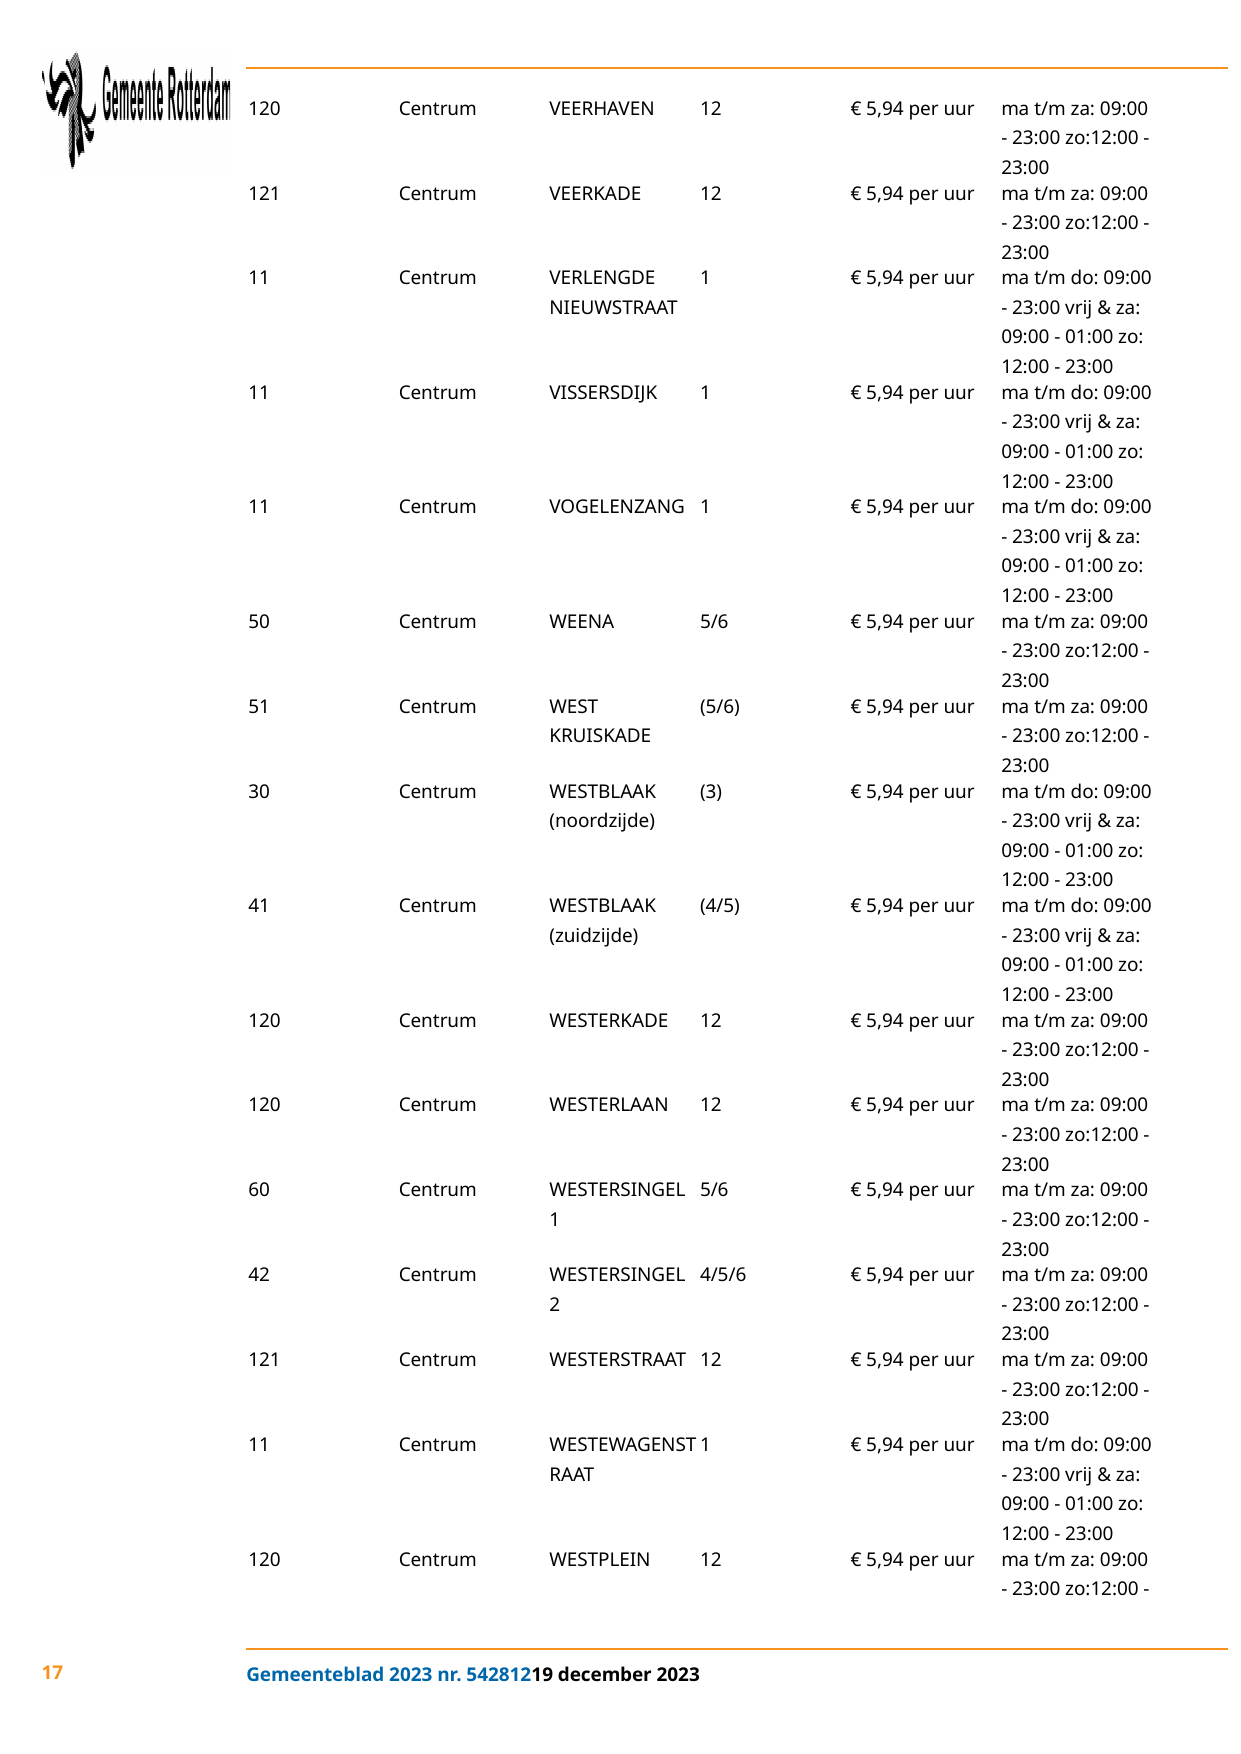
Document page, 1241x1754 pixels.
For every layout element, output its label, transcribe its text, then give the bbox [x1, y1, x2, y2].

table_cell Centrum [399, 265, 549, 379]
table_cell 60 [248, 1177, 398, 1261]
table_cell VISSERSDIJK [549, 379, 700, 493]
table_cell VEERHAVEN [549, 95, 700, 180]
picture [41, 47, 231, 172]
table_cell WESTBLAAK (noordzijde) [549, 778, 700, 892]
table_cell VERLENGDE NIEUWSTRAAT [549, 265, 700, 379]
table_cell € 5,94 per uur [850, 608, 1001, 693]
table_cell 1 [700, 1431, 850, 1546]
table_cell 121 [248, 180, 398, 264]
table_cell € 5,94 per uur [850, 265, 1001, 379]
table_cell € 5,94 per uur [850, 95, 1001, 180]
table_cell € 5,94 per uur [850, 1261, 1001, 1346]
table_cell 120 [248, 95, 398, 180]
table_cell ma t/m do: 09:00 - 23:00 vrij & za: 09:00 - 01:00 zo: 12:00 - 23:00 [1001, 778, 1152, 892]
table_cell Centrum [399, 778, 549, 892]
table_cell (4/5) [700, 892, 850, 1007]
table_cell 51 [248, 693, 398, 778]
table_cell € 5,94 per uur [850, 180, 1001, 264]
table_cell ma t/m do: 09:00 - 23:00 vrij & za: 09:00 - 01:00 zo: 12:00 - 23:00 [1001, 265, 1152, 379]
table_cell 120 [248, 1546, 398, 1601]
table_cell ma t/m za: 09:00 - 23:00 zo:12:00 - 23:00 [1001, 608, 1152, 693]
table_cell 42 [248, 1261, 398, 1346]
table_cell 1 [700, 379, 850, 493]
table_cell € 5,94 per uur [850, 1346, 1001, 1431]
table_cell 5/6 [700, 608, 850, 693]
table_cell ma t/m za: 09:00 - 23:00 zo:12:00 - 23:00 [1001, 180, 1152, 264]
table_cell 5/6 [700, 1177, 850, 1261]
table_cell Centrum [399, 379, 549, 493]
table_cell 12 [700, 1346, 850, 1431]
table_cell ma t/m za: 09:00 - 23:00 zo:12:00 - 23:00 [1001, 693, 1152, 778]
table_cell VOGELENZANG [549, 494, 700, 608]
table_cell € 5,94 per uur [850, 379, 1001, 493]
table_cell WESTBLAAK (zuidzijde) [549, 892, 700, 1007]
table_cell ma t/m za: 09:00 - 23:00 zo:12:00 - 23:00 [1001, 1177, 1152, 1261]
table_cell € 5,94 per uur [850, 1007, 1001, 1092]
table_cell Centrum [399, 1546, 549, 1601]
table_cell (3) [700, 778, 850, 892]
table_cell 1 [700, 265, 850, 379]
table_cell 11 [248, 1431, 398, 1546]
table_cell Centrum [399, 180, 549, 264]
table_cell WESTEWAGENSTRAAT [549, 1431, 700, 1546]
table_cell Centrum [399, 693, 549, 778]
table_cell 12 [700, 95, 850, 180]
table_cell Centrum [399, 1431, 549, 1546]
table_cell Centrum [399, 1261, 549, 1346]
table_cell 1 [700, 494, 850, 608]
table_cell € 5,94 per uur [850, 1092, 1001, 1177]
table_cell € 5,94 per uur [850, 693, 1001, 778]
table_cell € 5,94 per uur [850, 892, 1001, 1007]
table_cell ma t/m do: 09:00 - 23:00 vrij & za: 09:00 - 01:00 zo: 12:00 - 23:00 [1001, 494, 1152, 608]
table_cell WESTERSINGEL 2 [549, 1261, 700, 1346]
table_cell Centrum [399, 1092, 549, 1177]
table_cell WESTERKADE [549, 1007, 700, 1092]
table_cell WEST KRUISKADE [549, 693, 700, 778]
table_cell 12 [700, 1092, 850, 1177]
table_cell Centrum [399, 608, 549, 693]
table_cell ma t/m do: 09:00 - 23:00 vrij & za: 09:00 - 01:00 zo: 12:00 - 23:00 [1001, 892, 1152, 1007]
table_cell Centrum [399, 1177, 549, 1261]
table_cell € 5,94 per uur [850, 494, 1001, 608]
table_cell WEENA [549, 608, 700, 693]
table_cell € 5,94 per uur [850, 1177, 1001, 1261]
table_cell 12 [700, 1546, 850, 1601]
table_cell 12 [700, 1007, 850, 1092]
table_cell Centrum [399, 95, 549, 180]
table_cell ma t/m do: 09:00 - 23:00 vrij & za: 09:00 - 01:00 zo: 12:00 - 23:00 [1001, 379, 1152, 493]
table_cell WESTPLEIN [549, 1546, 700, 1601]
table_cell Centrum [399, 1007, 549, 1092]
table_cell (5/6) [700, 693, 850, 778]
table_cell WESTERSINGEL 1 [549, 1177, 700, 1261]
table_cell ma t/m za: 09:00 - 23:00 zo:12:00 - 23:00 [1001, 1261, 1152, 1346]
table_cell ma t/m za: 09:00 - 23:00 zo:12:00 - 23:00 [1001, 1007, 1152, 1092]
table_cell 120 [248, 1007, 398, 1092]
table_cell Centrum [399, 1346, 549, 1431]
table_cell 11 [248, 379, 398, 493]
table_cell 50 [248, 608, 398, 693]
table_cell ma t/m do: 09:00 - 23:00 vrij & za: 09:00 - 01:00 zo: 12:00 - 23:00 [1001, 1431, 1152, 1546]
table_cell 121 [248, 1346, 398, 1431]
table_cell 4/5/6 [700, 1261, 850, 1346]
table_cell ma t/m za: 09:00 - 23:00 zo:12:00 - 23:00 [1001, 95, 1152, 180]
table_cell Centrum [399, 892, 549, 1007]
table_cell € 5,94 per uur [850, 778, 1001, 892]
table_cell Centrum [399, 494, 549, 608]
table_cell 30 [248, 778, 398, 892]
table_cell ma t/m za: 09:00 - 23:00 zo:12:00 - 23:00 [1001, 1092, 1152, 1177]
table_cell ma t/m za: 09:00 - 23:00 zo:12:00 [1001, 1546, 1152, 1601]
table_cell € 5,94 per uur [850, 1431, 1001, 1546]
table_cell € 5,94 per uur [850, 1546, 1001, 1601]
table_cell WESTERLAAN [549, 1092, 700, 1177]
table_cell ma t/m za: 09:00 - 23:00 zo:12:00 - 23:00 [1001, 1346, 1152, 1431]
table_cell 120 [248, 1092, 398, 1177]
table_cell 11 [248, 265, 398, 379]
table_cell 41 [248, 892, 398, 1007]
table_cell VEERKADE [549, 180, 700, 264]
table_cell 11 [248, 494, 398, 608]
table_cell WESTERSTRAAT [549, 1346, 700, 1431]
table_cell 12 [700, 180, 850, 264]
